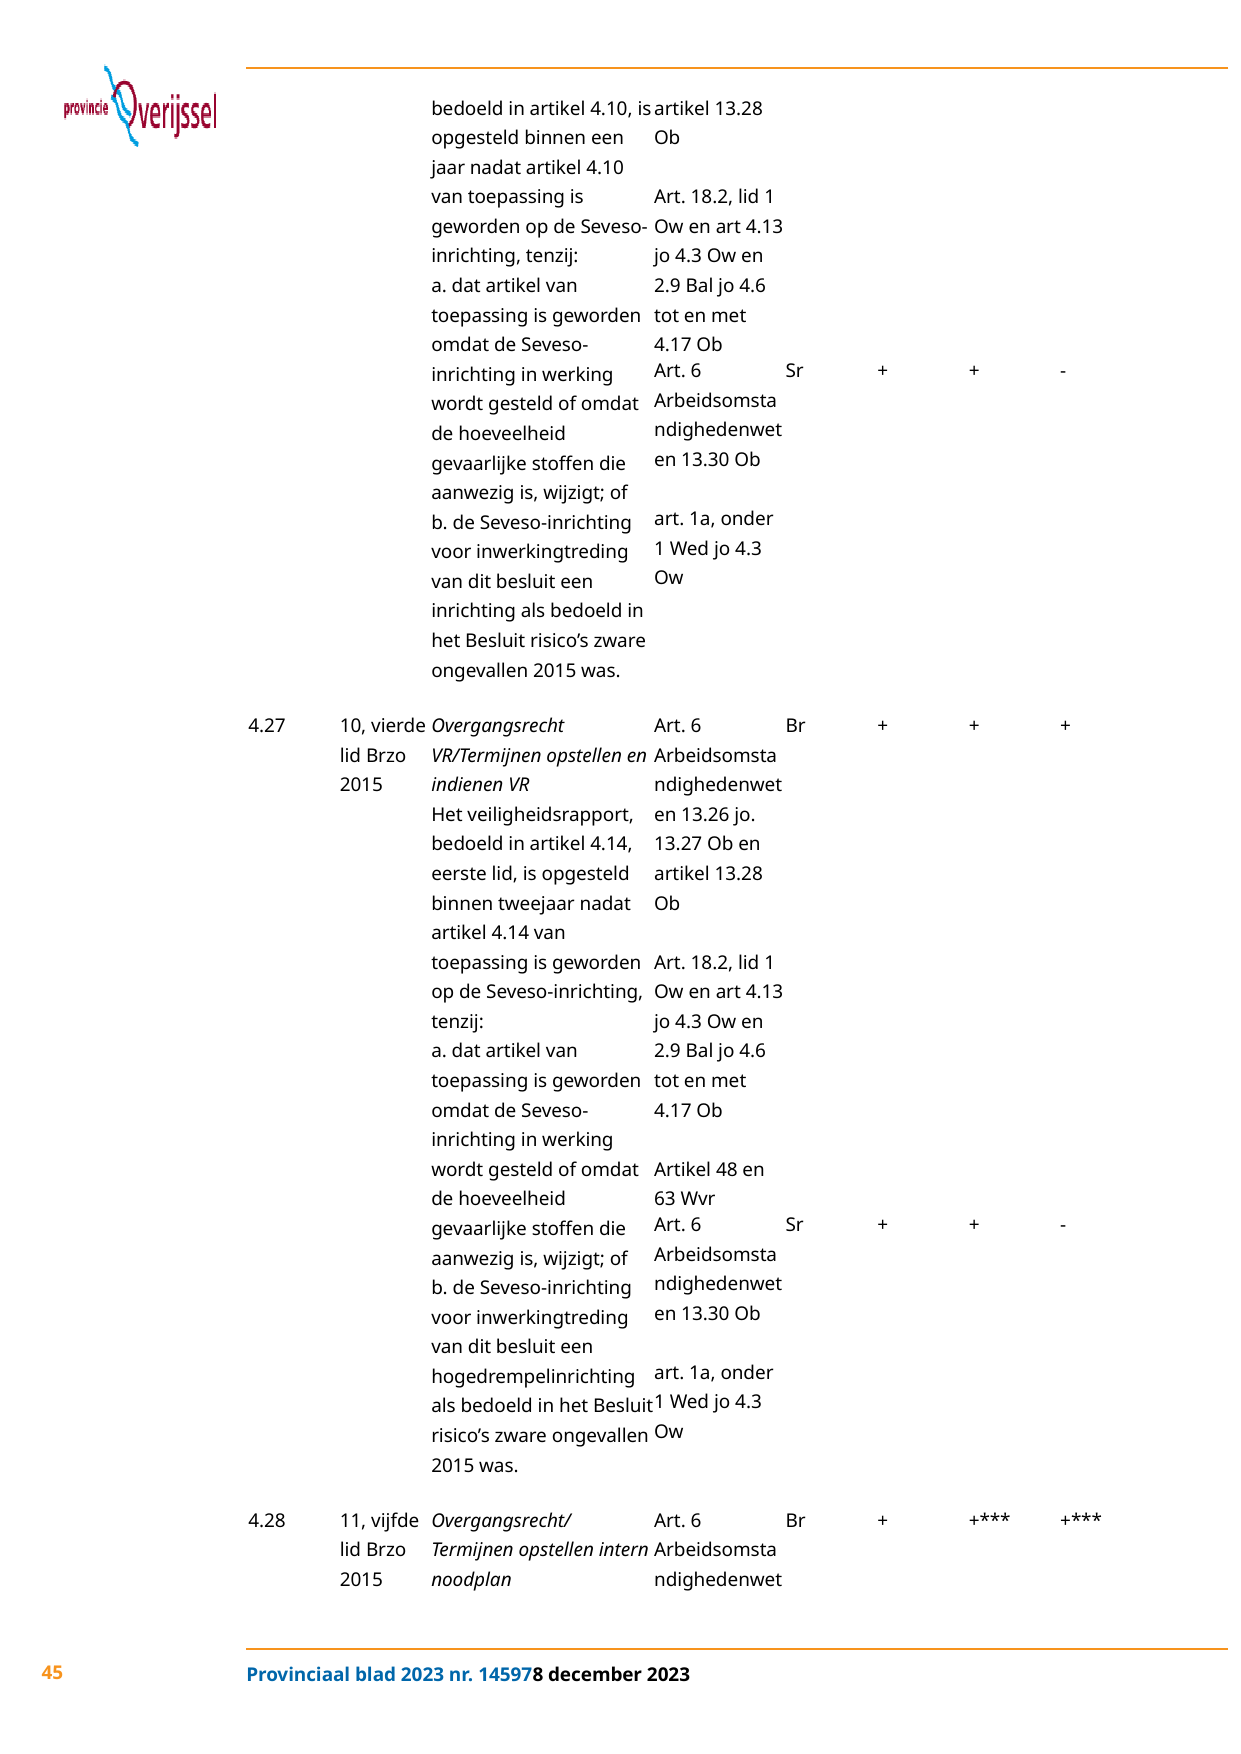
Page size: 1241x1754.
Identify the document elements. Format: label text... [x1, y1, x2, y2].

table_cell + [969, 712, 1060, 1211]
table_cell +*** [969, 1507, 1060, 1592]
table_cell +*** [1060, 1507, 1152, 1592]
table_cell + [877, 712, 968, 1211]
table_cell + [969, 357, 1060, 712]
table_cell [248, 95, 339, 712]
table_cell Sr [785, 357, 877, 712]
table_cell artikel 13.28 Ob Art. 18.2, lid 1 Ow en art 4.13 jo 4.3 Ow en 2.9 Bal jo 4.6 tot en met 4.17 Ob [654, 95, 785, 357]
table_cell Art. 6 Arbeidsomstandighedenwet [654, 1507, 785, 1592]
table_cell 4.27 [248, 712, 339, 1507]
table_cell 4.28 [248, 1507, 339, 1592]
table_cell 11, vijfde lid Brzo 2015 [340, 1507, 431, 1592]
table_cell + [969, 1211, 1060, 1507]
table_cell Overgangsrecht VR/Termijnen opstellen en indienen VR Het veiligheidsrapport, bedoeld in artikel 4.14, eerste lid, is opgesteld binnen tweejaar nadat artikel 4.14 van toepassing is geworden op de Seveso-inrichting, tenzij: a. dat artikel van toepassing is geworden omdat de Seveso-inrichting in werking wordt gesteld of omdat de hoeveelheid gevaarlijke stoffen die aanwezig is, wijzigt; of b. de Seveso-inrichting voor inwerkingtreding van dit besluit een hogedrempelinrichting als bedoeld in het Besluit risico’s zware ongevallen 2015 was. [431, 712, 654, 1507]
table_cell + [877, 357, 968, 712]
table_cell - [1060, 357, 1152, 712]
table_cell [877, 95, 968, 357]
table_cell Sr [785, 1211, 877, 1507]
table_cell [969, 95, 1060, 357]
table_cell Art. 6 Arbeidsomstandighedenwet en 13.26 jo. 13.27 Ob en artikel 13.28 Ob Art. 18.2, lid 1 Ow en art 4.13 jo 4.3 Ow en 2.9 Bal jo 4.6 tot en met 4.17 Ob Artikel 48 en 63 Wvr [654, 712, 785, 1211]
table_cell Overgangsrecht/Termijnen opstellen intern noodplan [431, 1507, 654, 1592]
table_cell + [877, 1211, 968, 1507]
table_cell bedoeld in artikel 4.10, is opgesteld binnen een jaar nadat artikel 4.10 van toepassing is geworden op de Seveso-inrichting, tenzij: a. dat artikel van toepassing is geworden omdat de Seveso-inrichting in werking wordt gesteld of omdat de hoeveelheid gevaarlijke stoffen die aanwezig is, wijzigt; of b. de Seveso-inrichting voor inwerkingtreding van dit besluit een inrichting als bedoeld in het Besluit risico’s zware ongevallen 2015 was. [431, 95, 654, 712]
table_cell [340, 95, 431, 712]
table_cell - [1060, 95, 1152, 357]
table_cell [785, 95, 877, 357]
table_cell Br [785, 1507, 877, 1592]
table_cell Br [785, 712, 877, 1211]
table_cell Art. 6 Arbeidsomstandighedenwet en 13.30 Ob art. 1a, onder 1 Wed jo 4.3 Ow [654, 357, 785, 712]
picture [41, 47, 231, 172]
table_cell + [877, 1507, 968, 1592]
table_cell Art. 6 Arbeidsomstandighedenwet en 13.30 Ob art. 1a, onder 1 Wed jo 4.3 Ow [654, 1211, 785, 1507]
table_cell + [1060, 712, 1152, 1211]
table_cell - [1060, 1211, 1152, 1507]
table_cell 10, vierde lid Brzo 2015 [340, 712, 431, 1507]
